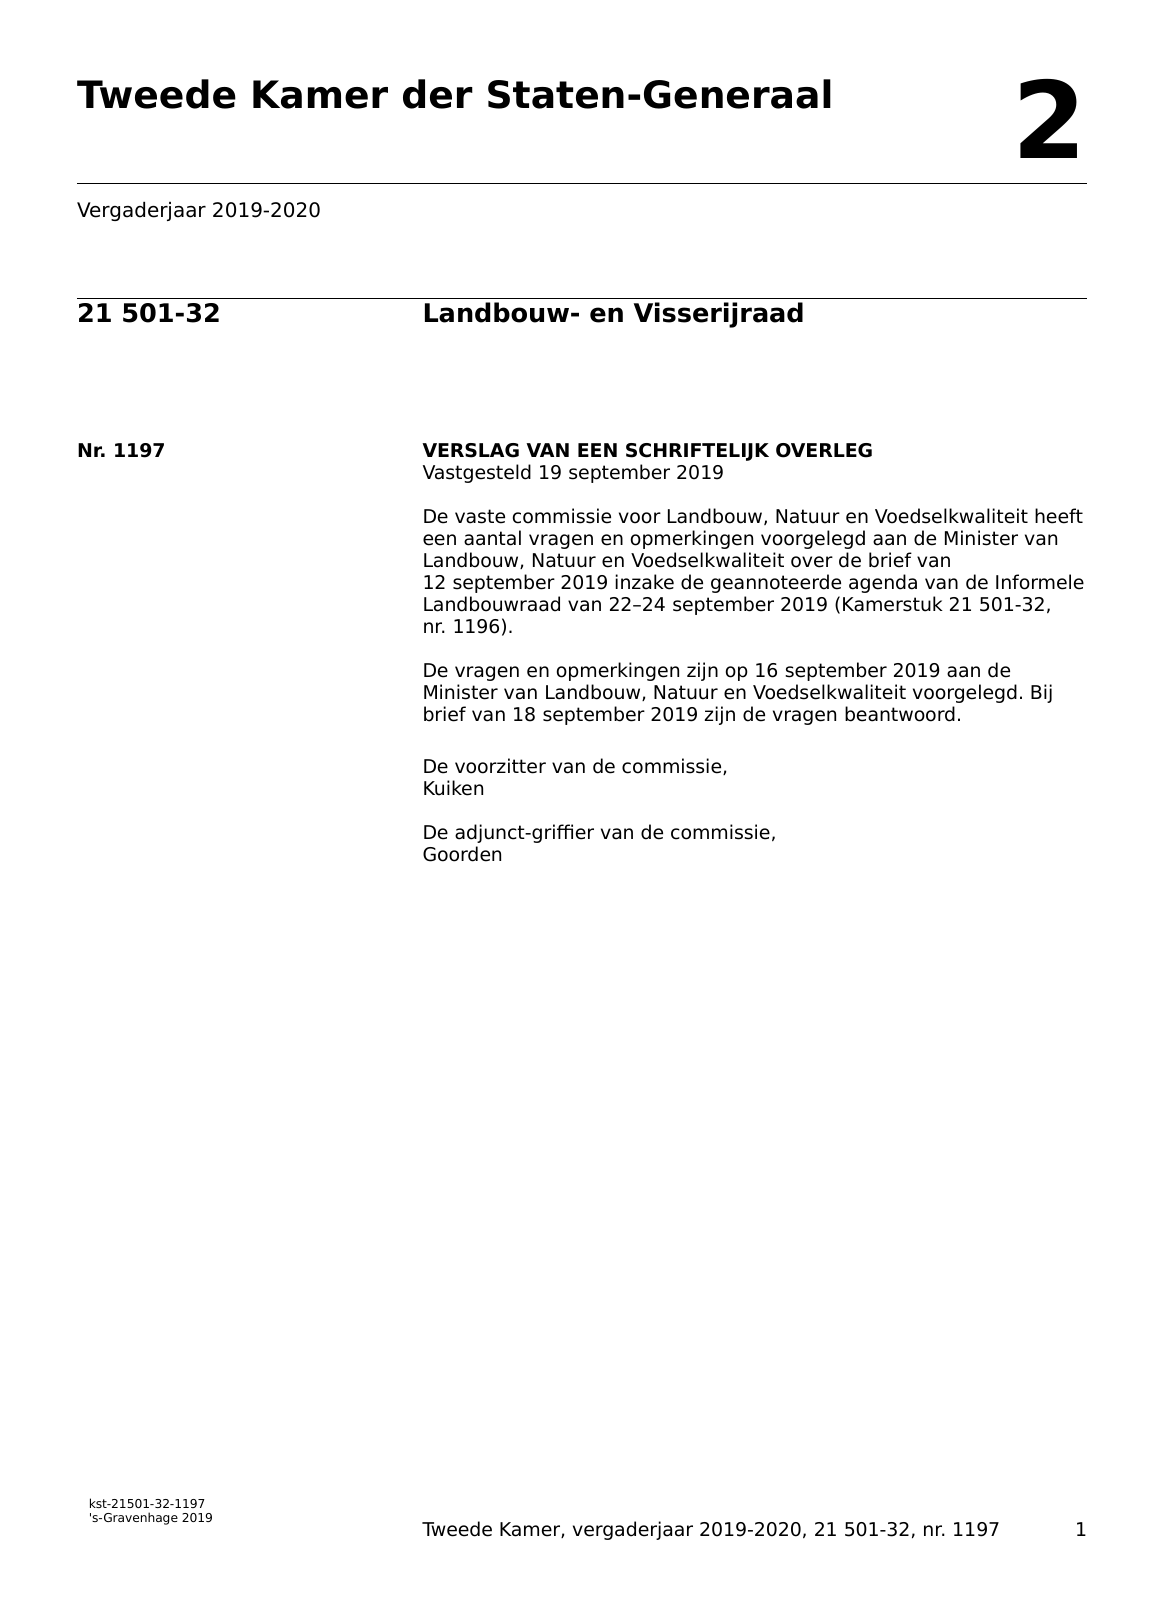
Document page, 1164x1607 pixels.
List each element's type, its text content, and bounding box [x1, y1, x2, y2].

table_header 2 [886, 59, 1087, 183]
text De vragen en opmerkingen zijn op 16 september 2019 aan de Minister van Landbouw, Natuur en Voedselkwaliteit voorgelegd. Bij brief van 18 september 2019 zijn de vragen beantwoord. [422, 660, 1087, 726]
text kst-21501-32-1197 [88, 1497, 323, 1511]
table_cell Vergaderjaar 2019-2020 [77, 184, 1087, 298]
text De voorzitter van de commissie, Kuiken [422, 756, 1087, 800]
text Vastgesteld 19 september 2019 [422, 462, 1087, 484]
table_header Tweede Kamer der Staten-Generaal [77, 59, 886, 183]
subtitle 21 501-32 Landbouw- en Visserijraad [77, 299, 1087, 329]
text De vaste commissie voor Landbouw, Natuur en Voedselkwaliteit heeft een aantal vragen en opmerkingen voorgelegd aan de Minister van Landbouw, Natuur en Voedselkwaliteit over de brief van 12 september 2019 inzake de geannoteerde agenda van de Informele Landbouwraad van 22–24 september 2019 (Kamerstuk 21 501-32, nr. 1196). [422, 506, 1087, 638]
subtitle Nr. 1197 VERSLAG VAN EEN SCHRIFTELIJK OVERLEG [77, 440, 1087, 462]
text 's-Gravenhage 2019 [88, 1511, 323, 1525]
text De adjunct-griffier van de commissie, Goorden [422, 822, 1087, 866]
